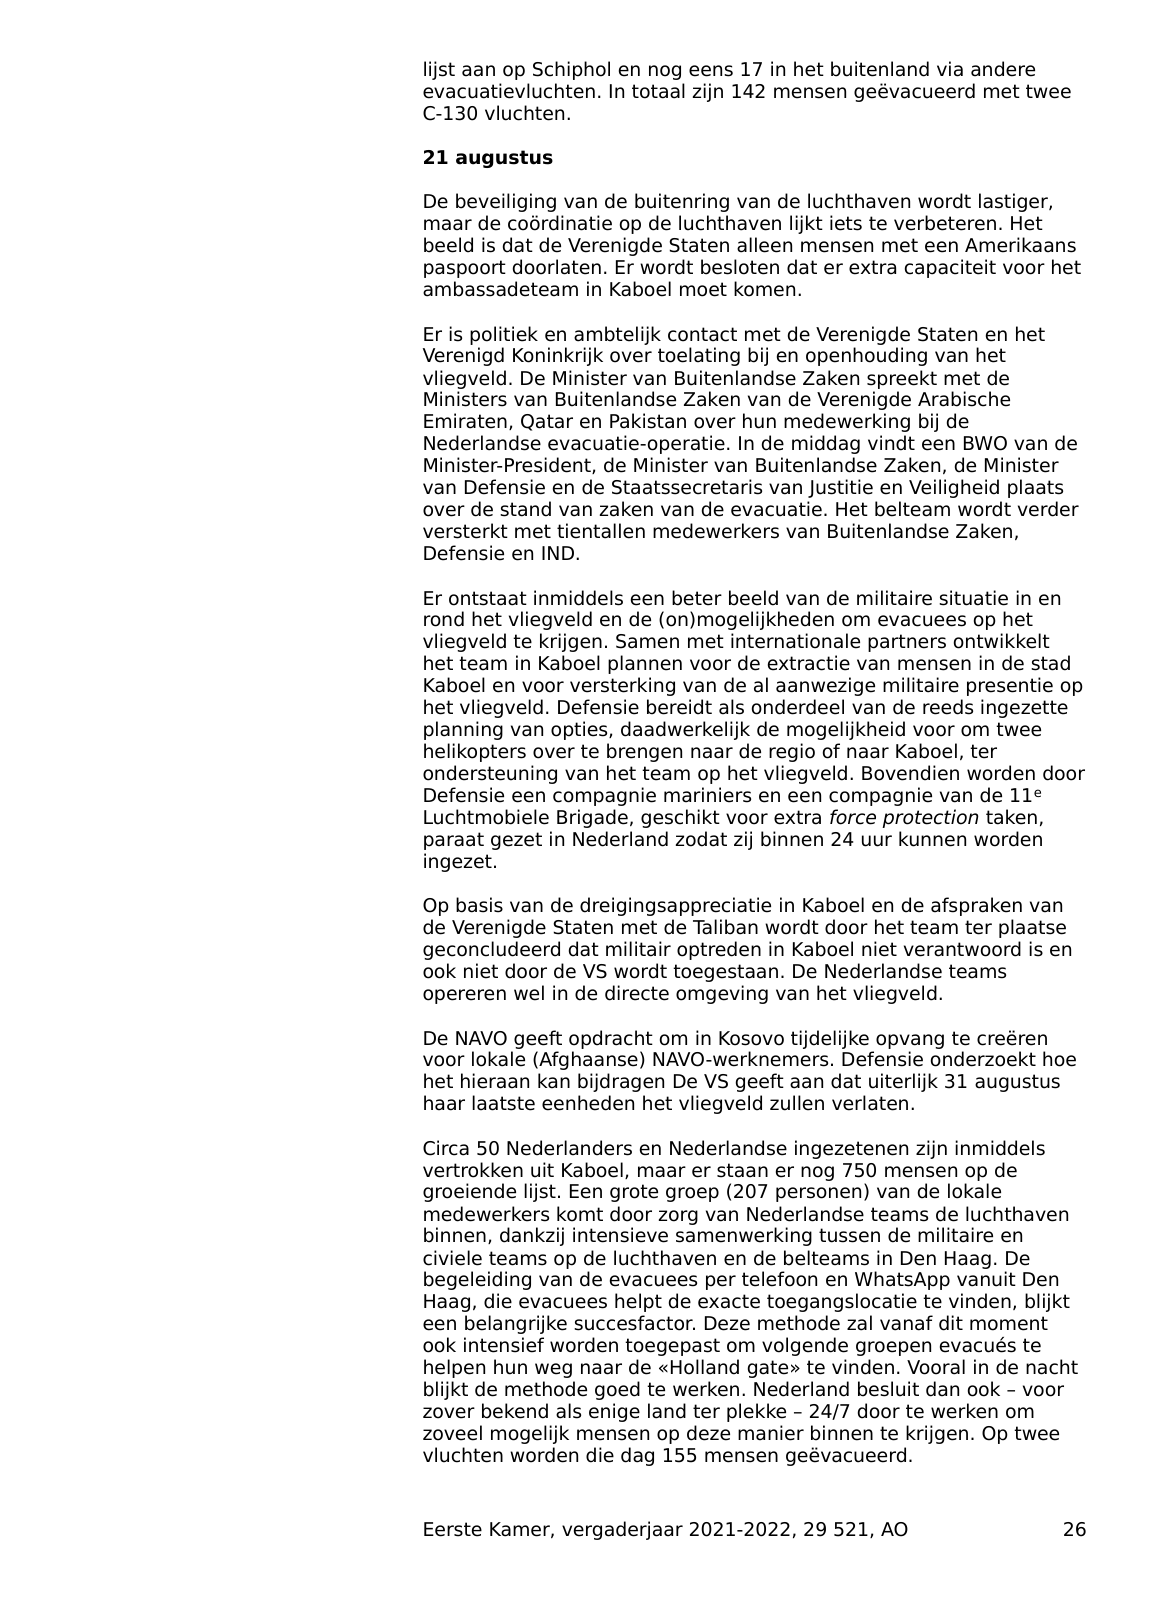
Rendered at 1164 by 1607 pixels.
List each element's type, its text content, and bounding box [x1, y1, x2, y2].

text Circa 50 Nederlanders en Nederlandse ingezetenen zijn inmiddels vertrokken uit Kaboel, maar er staan er nog 750 mensen op de groeiende lijst. Een grote groep (207 personen) van de lokale medewerkers komt door zorg van Nederlandse teams de luchthaven binnen, dankzij intensieve samenwerking tussen de militaire en civiele teams op de luchthaven en de belteams in Den Haag. De begeleiding van de evacuees per telefoon en WhatsApp vanuit Den Haag, die evacuees helpt de exacte toegangslocatie te vinden, blijkt een belangrijke succesfactor. Deze methode zal vanaf dit moment ook intensief worden toegepast om volgende groepen evacués te helpen hun weg naar de «Holland gate» te vinden. Vooral in de nacht blijkt de methode goed te werken. Nederland besluit dan ook – voor zover bekend als enige land ter plekke – 24/7 door te werken om zoveel mogelijk mensen op deze manier binnen te krijgen. Op twee vluchten worden die dag 155 mensen geëvacueerd. [422, 1137, 1087, 1467]
text Er ontstaat inmiddels een beter beeld van de militaire situatie in en rond het vliegveld en de (on)mogelijkheden om evacuees op het vliegveld te krijgen. Samen met internationale partners ontwikkelt het team in Kaboel plannen voor de extractie van mensen in de stad Kaboel en voor versterking van de al aanwezige militaire presentie op het vliegveld. Defensie bereidt als onderdeel van de reeds ingezette planning van opties, daadwerkelijk de mogelijkheid voor om twee helikopters over te brengen naar de regio of naar Kaboel, ter ondersteuning van het team op het vliegveld. Bovendien worden door Defensie een compagnie mariniers en een compagnie van de 11e Luchtmobiele Brigade, geschikt voor extra force protection taken, paraat gezet in Nederland zodat zij binnen 24 uur kunnen worden ingezet. [422, 587, 1087, 873]
text De beveiliging van de buitenring van de luchthaven wordt lastiger, maar de coördinatie op de luchthaven lijkt iets te verbeteren. Het beeld is dat de Verenigde Staten alleen mensen met een Amerikaans paspoort doorlaten. Er wordt besloten dat er extra capaciteit voor het ambassadeteam in Kaboel moet komen. [422, 191, 1087, 301]
text De NAVO geeft opdracht om in Kosovo tijdelijke opvang te creëren voor lokale (Afghaanse) NAVO-werknemers. Defensie onderzoekt hoe het hieraan kan bijdragen De VS geeft aan dat uiterlijk 31 augustus haar laatste eenheden het vliegveld zullen verlaten. [422, 1027, 1087, 1115]
text Er is politiek en ambtelijk contact met de Verenigde Staten en het Verenigd Koninkrijk over toelating bij en openhouding van het vliegveld. De Minister van Buitenlandse Zaken spreekt met de Ministers van Buitenlandse Zaken van de Verenigde Arabische Emiraten, Qatar en Pakistan over hun medewerking bij de Nederlandse evacuatie-operatie. In de middag vindt een BWO van de Minister-President, de Minister van Buitenlandse Zaken, de Minister van Defensie en de Staatssecretaris van Justitie en Veiligheid plaats over de stand van zaken van de evacuatie. Het belteam wordt verder versterkt met tientallen medewerkers van Buitenlandse Zaken, Defensie en IND. [422, 323, 1087, 565]
text lijst aan op Schiphol en nog eens 17 in het buitenland via andere evacuatievluchten. In totaal zijn 142 mensen geëvacueerd met twee C-130 vluchten. [422, 59, 1087, 125]
subtitle 21 augustus [422, 147, 1087, 169]
text Op basis van de dreigingsappreciatie in Kaboel en de afspraken van de Verenigde Staten met de Taliban wordt door het team ter plaatse geconcludeerd dat militair optreden in Kaboel niet verantwoord is en ook niet door de VS wordt toegestaan. De Nederlandse teams opereren wel in de directe omgeving van het vliegveld. [422, 895, 1087, 1005]
